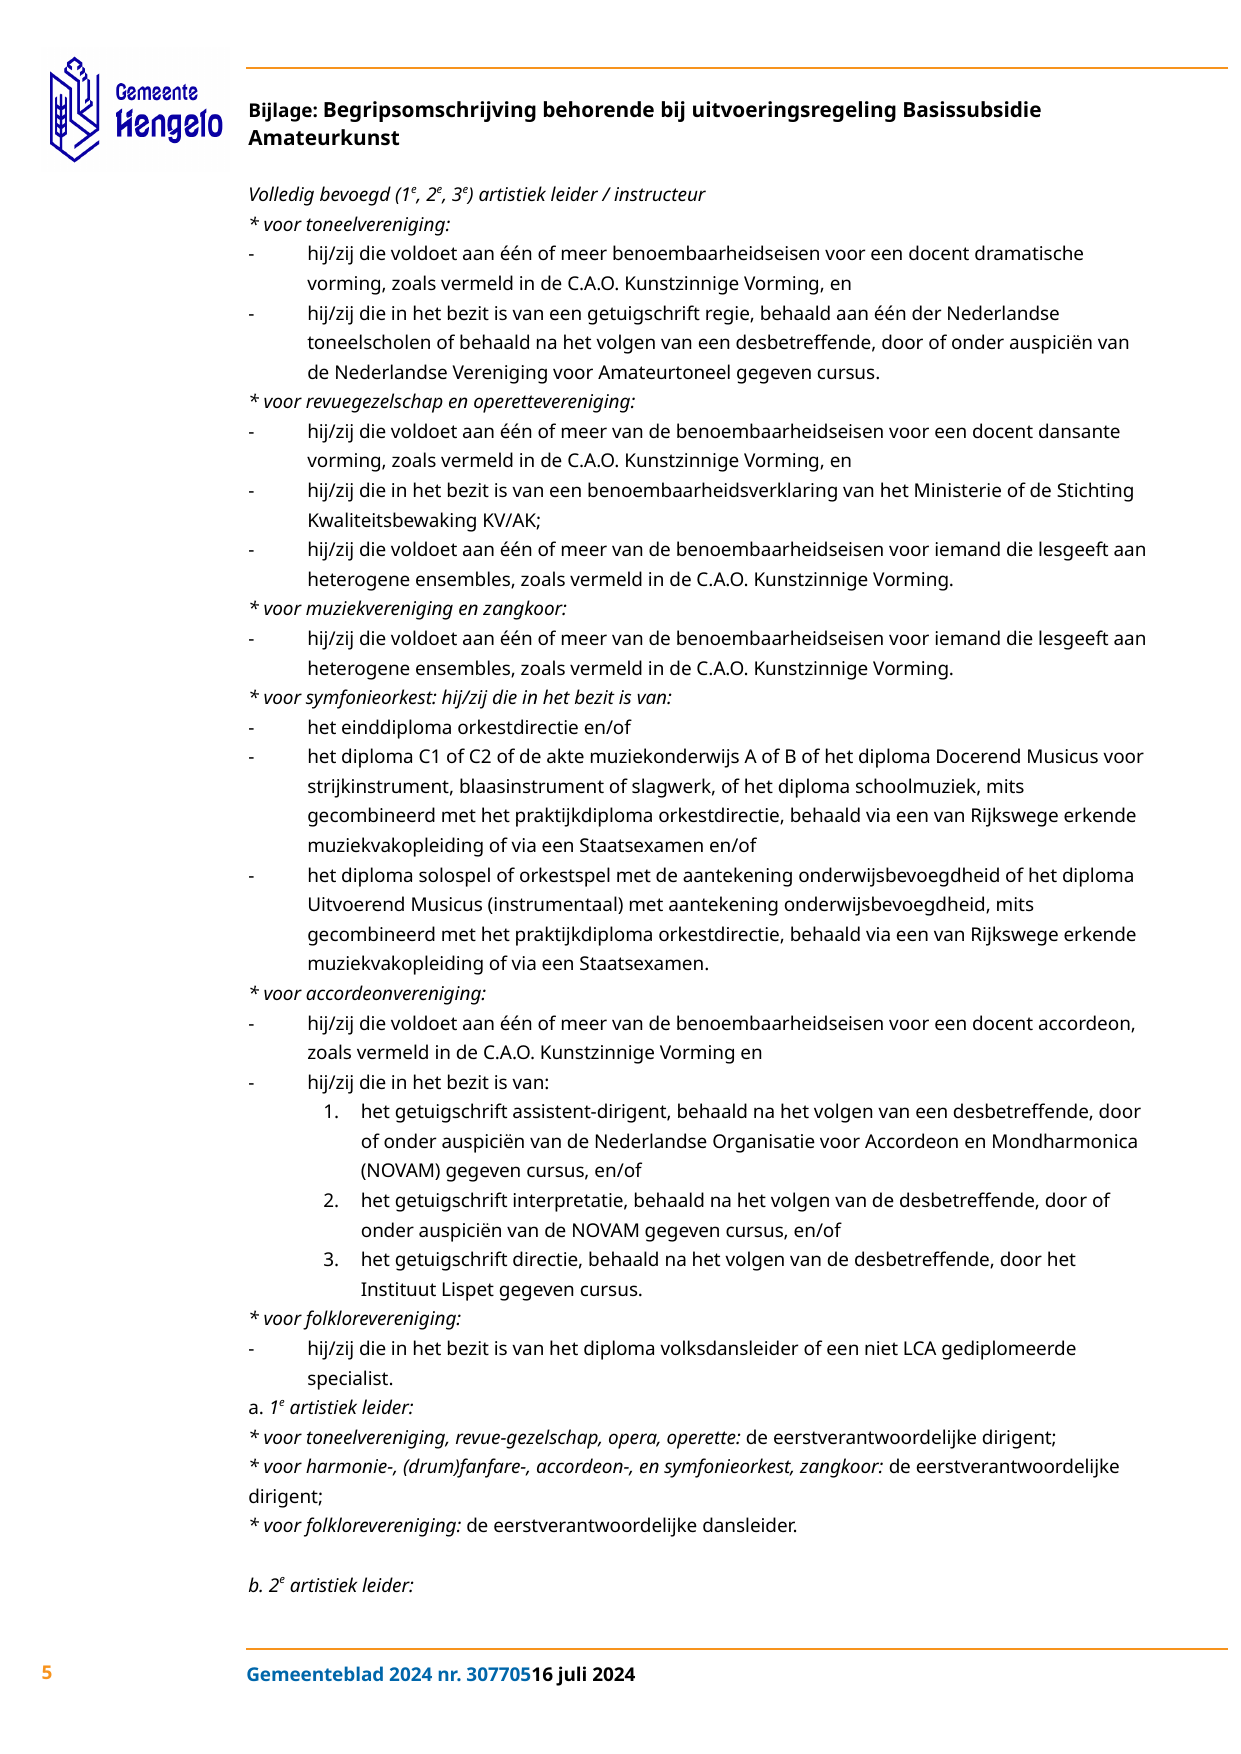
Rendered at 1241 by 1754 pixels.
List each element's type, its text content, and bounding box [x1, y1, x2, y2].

text * voor revuegezelschap en operettevereniging: [248, 388, 1152, 414]
list hij/zij die in het bezit is van een getuigschrift regie, behaald aan één der Nederlandse toneelscholen of behaald na het volgen van een desbetreffende, door of onder auspiciën van de Nederlandse Vereniging voor Amateurtoneel gegeven cursus. [248, 300, 1152, 384]
text a. 1e artistiek leider: [248, 1394, 1152, 1420]
list hij/zij die in het bezit is van een benoembaarheidsverklaring van het Ministerie of de Stichting Kwaliteitsbewaking KV/AK; [248, 477, 1152, 532]
text * voor folklorevereniging: [248, 1306, 1152, 1331]
text * voor folklorevereniging: de eerstverantwoordelijke dansleider. [248, 1513, 1152, 1538]
list hij/zij die in het bezit is van het diploma volksdansleider of een niet LCA gediplomeerde specialist. [248, 1335, 1152, 1390]
list hij/zij die voldoet aan één of meer van de benoembaarheidseisen voor een docent accordeon, zoals vermeld in de C.A.O. Kunstzinnige Vorming en [248, 1010, 1152, 1065]
list hij/zij die voldoet aan één of meer van de benoembaarheidseisen voor een docent dansante vorming, zoals vermeld in de C.A.O. Kunstzinnige Vorming, en [248, 418, 1152, 473]
text * voor symfonieorkest: hij/zij die in het bezit is van: [248, 684, 1152, 710]
list hij/zij die voldoet aan één of meer van de benoembaarheidseisen voor iemand die lesgeeft aan heterogene ensembles, zoals vermeld in de C.A.O. Kunstzinnige Vorming. [248, 625, 1152, 680]
list hij/zij die voldoet aan één of meer van de benoembaarheidseisen voor iemand die lesgeeft aan heterogene ensembles, zoals vermeld in de C.A.O. Kunstzinnige Vorming. [248, 536, 1152, 592]
list het getuigschrift interpretatie, behaald na het volgen van de desbetreffende, door of onder auspiciën van de NOVAM gegeven cursus, en/of [323, 1187, 1152, 1242]
text * voor harmonie-, (drum)fanfare-, accordeon-, en symfonieorkest, zangkoor: de eerstverantwoordelijke dirigent; [248, 1453, 1152, 1509]
text * voor toneelvereniging, revue-gezelschap, opera, operette: de eerstverantwoordelijke dirigent; [248, 1424, 1152, 1449]
list hij/zij die voldoet aan één of meer benoembaarheidseisen voor een docent dramatische vorming, zoals vermeld in de C.A.O. Kunstzinnige Vorming, en [248, 241, 1152, 296]
text * voor toneelvereniging: [248, 211, 1152, 237]
list het diploma solospel of orkestspel met de aantekening onderwijsbevoegdheid of het diploma Uitvoerend Musicus (instrumentaal) met aantekening onderwijsbevoegdheid, mits gecombineerd met het praktijkdiploma orkestdirectie, behaald via een van Rijkswege erkende muziekvakopleiding of via een Staatsexamen. [248, 862, 1152, 976]
list hij/zij die in het bezit is van: [248, 1069, 1152, 1094]
list het getuigschrift directie, behaald na het volgen van de desbetreffende, door het Instituut Lispet gegeven cursus. [323, 1246, 1152, 1302]
list het einddiploma orkestdirectie en/of [248, 714, 1152, 739]
text b. 2e artistiek leider: [248, 1572, 1152, 1597]
list het diploma C1 of C2 of de akte muziekonderwijs A of B of het diploma Docerend Musicus voor strijkinstrument, blaasinstrument of slagwerk, of het diploma schoolmuziek, mits gecombineerd met het praktijkdiploma orkestdirectie, behaald via een van Rijkswege erkende muziekvakopleiding of via een Staatsexamen en/of [248, 743, 1152, 858]
text * voor accordeonvereniging: [248, 980, 1152, 1006]
text Volledig bevoegd (1e, 2e, 3e) artistiek leider / instructeur [248, 181, 1152, 207]
picture [41, 47, 231, 172]
list het getuigschrift assistent-dirigent, behaald na het volgen van een desbetreffende, door of onder auspiciën van de Nederlandse Organisatie voor Accordeon en Mondharmonica (NOVAM) gegeven cursus, en/of [323, 1098, 1152, 1183]
text * voor muziekvereniging en zangkoor: [248, 596, 1152, 621]
text Bijlage: Begripsomschrijving behorende bij uitvoeringsregeling Basissubsidie Amateurkunst [248, 95, 1152, 152]
